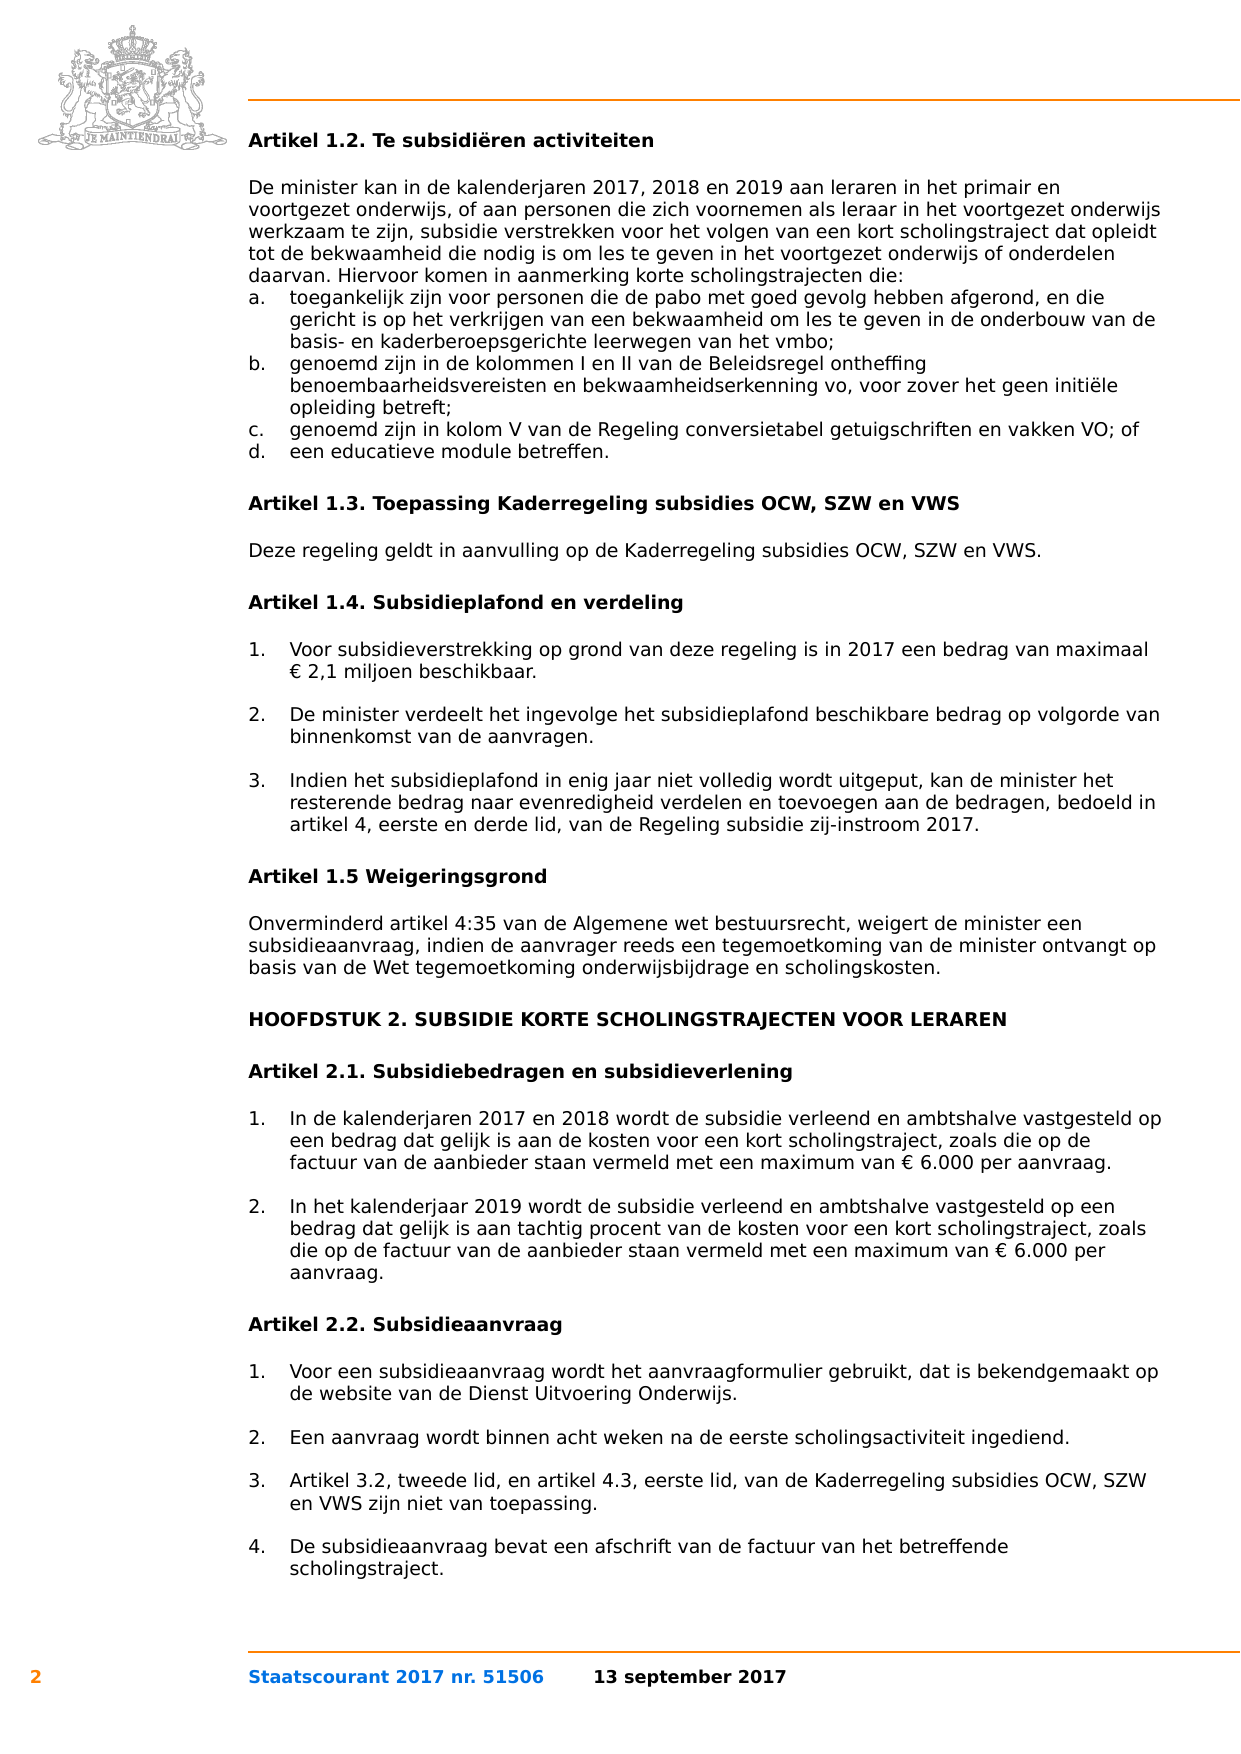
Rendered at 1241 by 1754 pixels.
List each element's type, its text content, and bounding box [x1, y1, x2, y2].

text 1. Voor subsidieverstrekking op grond van deze regeling is in 2017 een bedrag van maximaal € 2,1 miljoen beschikbaar. [248, 638, 1163, 682]
subtitle Artikel 1.4. Subsidieplafond en verdeling [248, 592, 1163, 613]
text Onverminderd artikel 4:35 van de Algemene wet bestuursrecht, weigert de minister een subsidieaanvraag, indien de aanvrager reeds een tegemoetkoming van de minister ontvangt op basis van de Wet tegemoetkoming onderwijsbijdrage en scholingskosten. [248, 913, 1163, 979]
text 2. In het kalenderjaar 2019 wordt de subsidie verleend en ambtshalve vastgesteld op een bedrag dat gelijk is aan tachtig procent van de kosten voor een kort scholingstraject, zoals die op de factuur van de aanbieder staan vermeld met een maximum van € 6.000 per aanvraag. [248, 1196, 1163, 1284]
text 1. In de kalenderjaren 2017 en 2018 wordt de subsidie verleend en ambtshalve vastgesteld op een bedrag dat gelijk is aan de kosten voor een kort scholingstraject, zoals die op de factuur van de aanbieder staan vermeld met een maximum van € 6.000 per aanvraag. [248, 1108, 1163, 1174]
text 4. De subsidieaanvraag bevat een afschrift van de factuur van het betreffende scholingstraject. [248, 1536, 1163, 1580]
text b. genoemd zijn in de kolommen I en II van de Beleidsregel ontheffing benoembaarheidsvereisten en bekwaamheidserkenning vo, voor zover het geen initiële opleiding betreft; [248, 353, 1163, 419]
text 2. De minister verdeelt het ingevolge het subsidieplafond beschikbare bedrag op volgorde van binnenkomst van de aanvragen. [248, 704, 1163, 748]
text 3. Artikel 3.2, tweede lid, en artikel 4.3, eerste lid, van de Kaderregeling subsidies OCW, SZW en VWS zijn niet van toepassing. [248, 1470, 1163, 1514]
text 3. Indien het subsidieplafond in enig jaar niet volledig wordt uitgeput, kan de minister het resterende bedrag naar evenredigheid verdelen en toevoegen aan de bedragen, bedoeld in artikel 4, eerste en derde lid, van de Regeling subsidie zij-instroom 2017. [248, 770, 1163, 836]
subtitle HOOFDSTUK 2. SUBSIDIE KORTE SCHOLINGSTRAJECTEN VOOR LERAREN [248, 1009, 1163, 1031]
subtitle Artikel 1.2. Te subsidiëren activiteiten [248, 130, 1163, 152]
text 1. Voor een subsidieaanvraag wordt het aanvraagformulier gebruikt, dat is bekendgemaakt op de website van de Dienst Uitvoering Onderwijs. [248, 1361, 1163, 1405]
text a. toegankelijk zijn voor personen die de pabo met goed gevolg hebben afgerond, en die gericht is op het verkrijgen van een bekwaamheid om les te geven in de onderbouw van de basis- en kaderberoepsgerichte leerwegen van het vmbo; [248, 287, 1163, 353]
subtitle Artikel 2.2. Subsidieaanvraag [248, 1314, 1163, 1336]
subtitle Artikel 1.3. Toepassing Kaderregeling subsidies OCW, SZW en VWS [248, 493, 1163, 514]
text Deze regeling geldt in aanvulling op de Kaderregeling subsidies OCW, SZW en VWS. [248, 539, 1163, 562]
subtitle Artikel 1.5 Weigeringsgrond [248, 866, 1163, 888]
text 2. Een aanvraag wordt binnen acht weken na de eerste scholingsactiviteit ingediend. [248, 1427, 1163, 1448]
picture [38, 25, 227, 150]
text d. een educatieve module betreffen. [248, 441, 1163, 463]
subtitle Artikel 2.1. Subsidiebedragen en subsidieverlening [248, 1061, 1163, 1083]
text De minister kan in de kalenderjaren 2017, 2018 en 2019 aan leraren in het primair en voortgezet onderwijs, of aan personen die zich voornemen als leraar in het voortgezet onderwijs werkzaam te zijn, subsidie verstrekken voor het volgen van een kort scholingstraject dat opleidt tot de bekwaamheid die nodig is om les te geven in het voortgezet onderwijs of onderdelen daarvan. Hiervoor komen in aanmerking korte scholingstrajecten die: [248, 177, 1163, 287]
text c. genoemd zijn in kolom V van de Regeling conversietabel getuigschriften en vakken VO; of [248, 419, 1163, 441]
